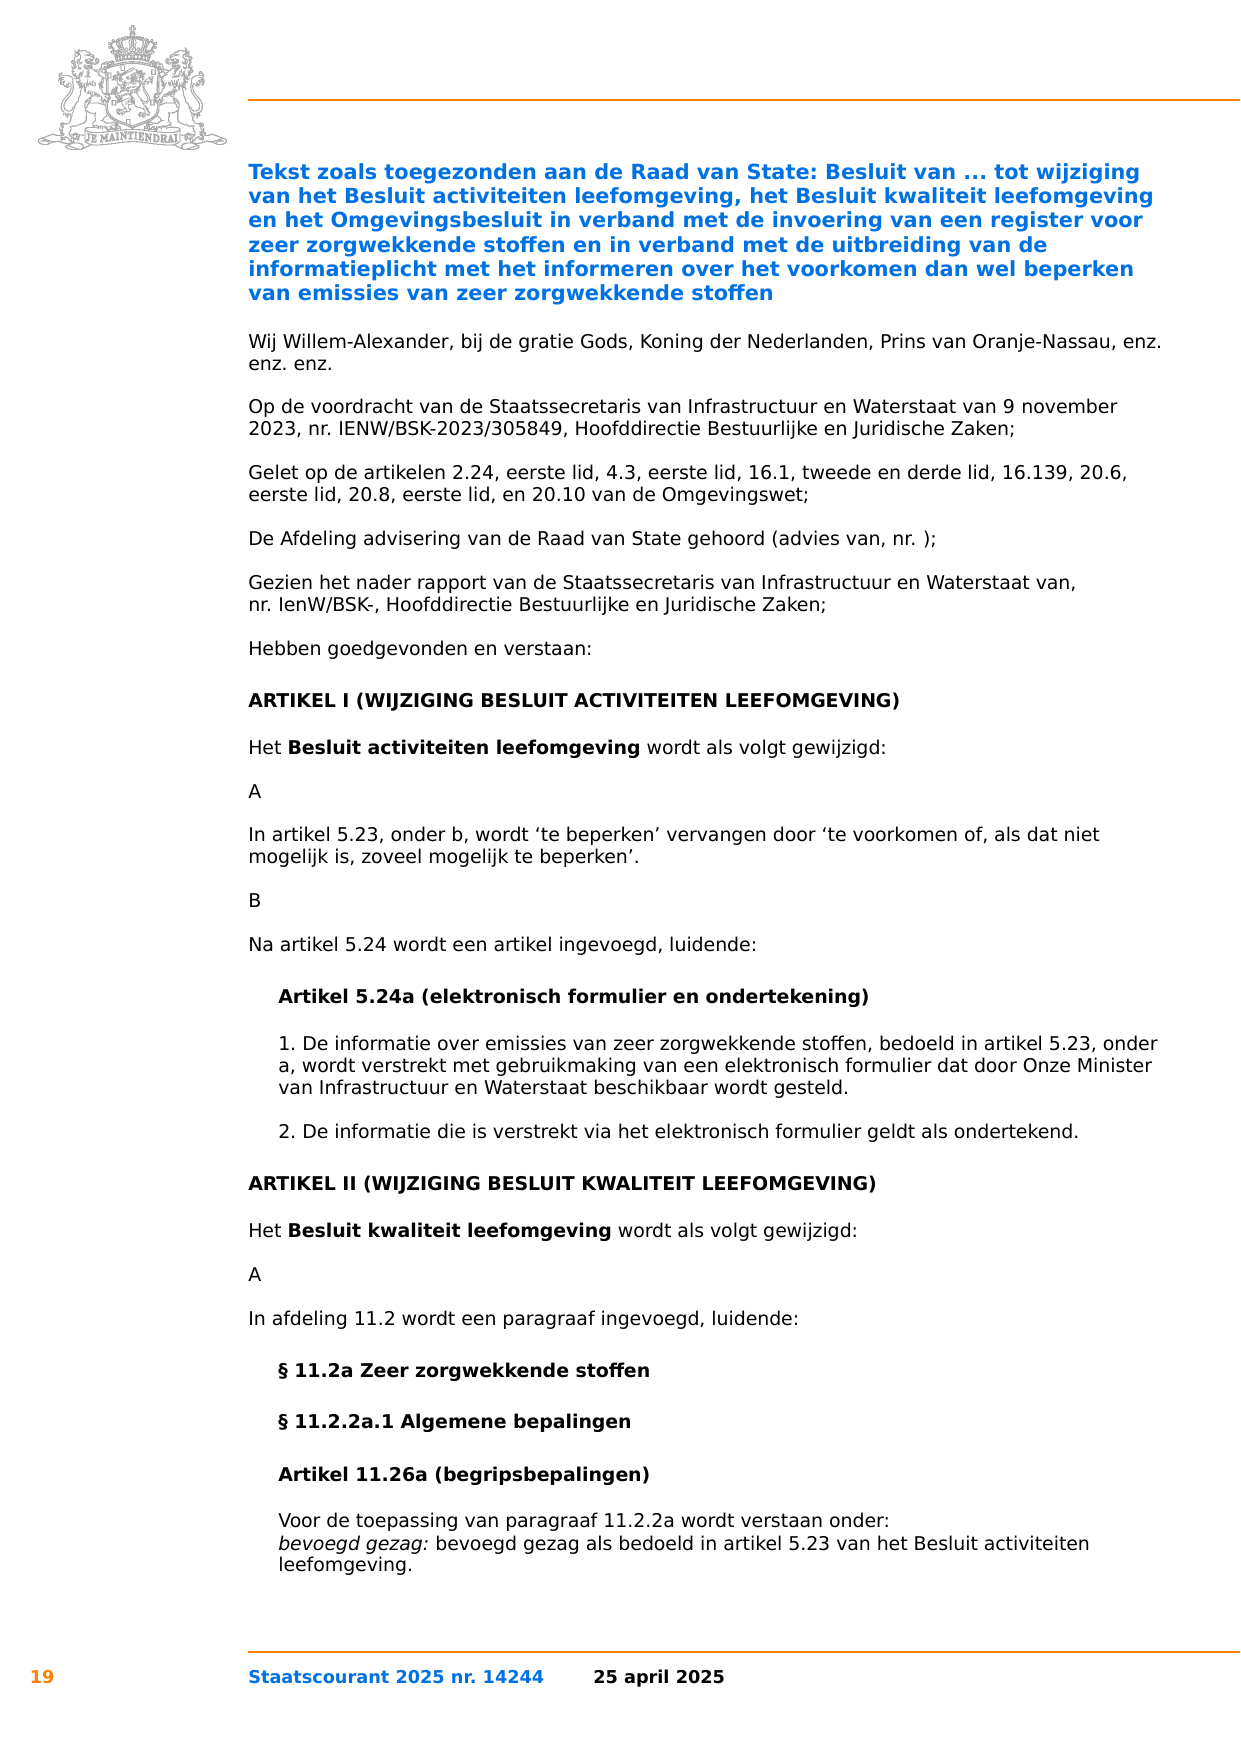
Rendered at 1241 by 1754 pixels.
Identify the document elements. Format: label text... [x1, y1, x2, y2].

subtitle Tekst zoals toegezonden aan de Raad van State: Besluit van ... tot wijziging van het Besluit activiteiten leefomgeving, het Besluit kwaliteit leefomgeving en het Omgevingsbesluit in verband met de invoering van een register voor zeer zorgwekkende stoffen en in verband met de uitbreiding van de informatieplicht met het informeren over het voorkomen dan wel beperken van emissies van zeer zorgwekkende stoffen [248, 160, 1163, 306]
text Wij Willem-Alexander, bij de gratie Gods, Koning der Nederlanden, Prins van Oranje-Nassau, enz. enz. enz. [248, 331, 1163, 374]
text Voor de toepassing van paragraaf 11.2.2a wordt verstaan onder: [278, 1510, 1163, 1532]
subtitle § 11.2.2a.1 Algemene bepalingen [278, 1411, 1163, 1433]
text B [248, 890, 1163, 912]
text Het Besluit kwaliteit leefomgeving wordt als volgt gewijzigd: [248, 1220, 1163, 1242]
text A [248, 781, 1163, 802]
text De Afdeling advisering van de Raad van State gehoord (advies van, nr. ); [248, 528, 1163, 550]
text Gezien het nader rapport van de Staatssecretaris van Infrastructuur en Waterstaat van, nr. IenW/BSK-, Hoofddirectie Bestuurlijke en Juridische Zaken; [248, 572, 1163, 616]
text 1. De informatie over emissies van zeer zorgwekkende stoffen, bedoeld in artikel 5.23, onder a, wordt verstrekt met gebruikmaking van een elektronisch formulier dat door Onze Minister van Infrastructuur en Waterstaat beschikbaar wordt gesteld. [278, 1033, 1163, 1099]
text Gelet op de artikelen 2.24, eerste lid, 4.3, eerste lid, 16.1, tweede en derde lid, 16.139, 20.6, eerste lid, 20.8, eerste lid, en 20.10 van de Omgevingswet; [248, 462, 1163, 506]
subtitle ARTIKEL I (WIJZIGING BESLUIT ACTIVITEITEN LEEFOMGEVING) [248, 690, 1163, 712]
text Na artikel 5.24 wordt een artikel ingevoegd, luidende: [248, 934, 1163, 956]
text bevoegd gezag: bevoegd gezag als bedoeld in artikel 5.23 van het Besluit activiteiten leefomgeving. [278, 1532, 1163, 1576]
text Het Besluit activiteiten leefomgeving wordt als volgt gewijzigd: [248, 737, 1163, 759]
subtitle § 11.2a Zeer zorgwekkende stoffen [278, 1359, 1163, 1381]
text Hebben goedgevonden en verstaan: [248, 638, 1163, 660]
text Op de voordracht van de Staatssecretaris van Infrastructuur en Waterstaat van 9 november 2023, nr. IENW/BSK-2023/305849, Hoofddirectie Bestuurlijke en Juridische Zaken; [248, 396, 1163, 440]
picture [38, 25, 227, 150]
text In afdeling 11.2 wordt een paragraaf ingevoegd, luidende: [248, 1307, 1163, 1329]
text A [248, 1264, 1163, 1286]
text In artikel 5.23, onder b, wordt ‘te beperken’ vervangen door ‘te voorkomen of, als dat niet mogelijk is, zoveel mogelijk te beperken’. [248, 824, 1163, 868]
subtitle Artikel 5.24a (elektronisch formulier en ondertekening) [278, 986, 1163, 1008]
subtitle Artikel 11.26a (begripsbepalingen) [278, 1463, 1163, 1485]
text 2. De informatie die is verstrekt via het elektronisch formulier geldt als ondertekend. [278, 1121, 1163, 1143]
subtitle ARTIKEL II (WIJZIGING BESLUIT KWALITEIT LEEFOMGEVING) [248, 1173, 1163, 1195]
